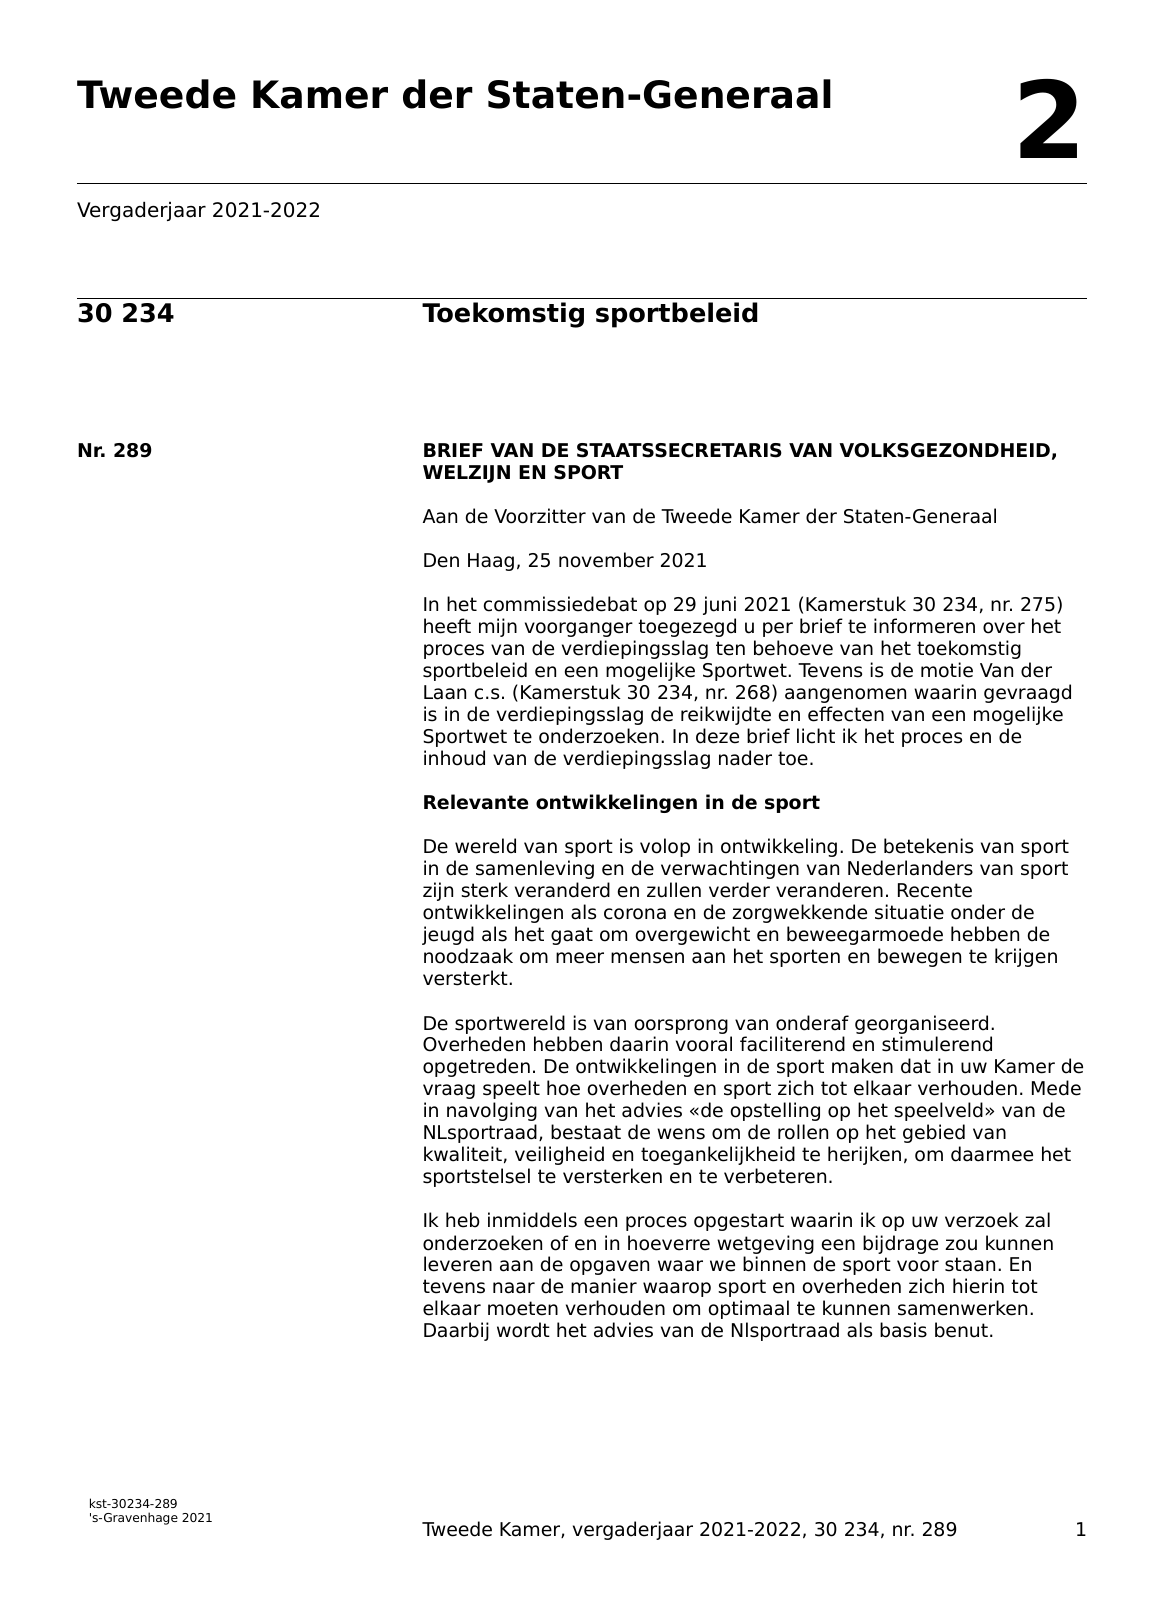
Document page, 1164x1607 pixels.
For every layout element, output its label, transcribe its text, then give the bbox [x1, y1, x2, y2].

subtitle Relevante ontwikkelingen in de sport [422, 792, 1087, 814]
text De wereld van sport is volop in ontwikkeling. De betekenis van sport in de samenleving en de verwachtingen van Nederlanders van sport zijn sterk veranderd en zullen verder veranderen. Recente ontwikkelingen als corona en de zorgwekkende situatie onder de jeugd als het gaat om overgewicht en beweegarmoede hebben de noodzaak om meer mensen aan het sporten en bewegen te krijgen versterkt. [422, 836, 1087, 990]
subtitle Nr. 289 BRIEF VAN DE STAATSSECRETARIS VAN VOLKSGEZONDHEID, WELZIJN EN SPORT [77, 440, 1087, 484]
text 's-Gravenhage 2021 [88, 1511, 323, 1525]
text De sportwereld is van oorsprong van onderaf georganiseerd. Overheden hebben daarin vooral faciliterend en stimulerend opgetreden. De ontwikkelingen in de sport maken dat in uw Kamer de vraag speelt hoe overheden en sport zich tot elkaar verhouden. Mede in navolging van het advies «de opstelling op het speelveld» van de NLsportraad, bestaat de wens om de rollen op het gebied van kwaliteit, veiligheid en toegankelijkheid te herijken, om daarmee het sportstelsel te versterken en te verbeteren. [422, 1012, 1087, 1188]
subtitle 30 234 Toekomstig sportbeleid [77, 299, 1087, 329]
text Den Haag, 25 november 2021 [422, 550, 1087, 572]
text Ik heb inmiddels een proces opgestart waarin ik op uw verzoek zal onderzoeken of en in hoeverre wetgeving een bijdrage zou kunnen leveren aan de opgaven waar we binnen de sport voor staan. En tevens naar de manier waarop sport en overheden zich hierin tot elkaar moeten verhouden om optimaal te kunnen samenwerken. Daarbij wordt het advies van de Nlsportraad als basis benut. [422, 1210, 1087, 1342]
table_header Tweede Kamer der Staten-Generaal [77, 59, 886, 183]
table_header 2 [886, 59, 1087, 183]
table_cell Vergaderjaar 2021-2022 [77, 184, 1087, 298]
text Aan de Voorzitter van de Tweede Kamer der Staten-Generaal [422, 506, 1087, 528]
text kst-30234-289 [88, 1497, 323, 1511]
text In het commissiedebat op 29 juni 2021 (Kamerstuk 30 234, nr. 275) heeft mijn voorganger toegezegd u per brief te informeren over het proces van de verdiepingsslag ten behoeve van het toekomstig sportbeleid en een mogelijke Sportwet. Tevens is de motie Van der Laan c.s. (Kamerstuk 30 234, nr. 268) aangenomen waarin gevraagd is in de verdiepingsslag de reikwijdte en effecten van een mogelijke Sportwet te onderzoeken. In deze brief licht ik het proces en de inhoud van de verdiepingsslag nader toe. [422, 594, 1087, 770]
